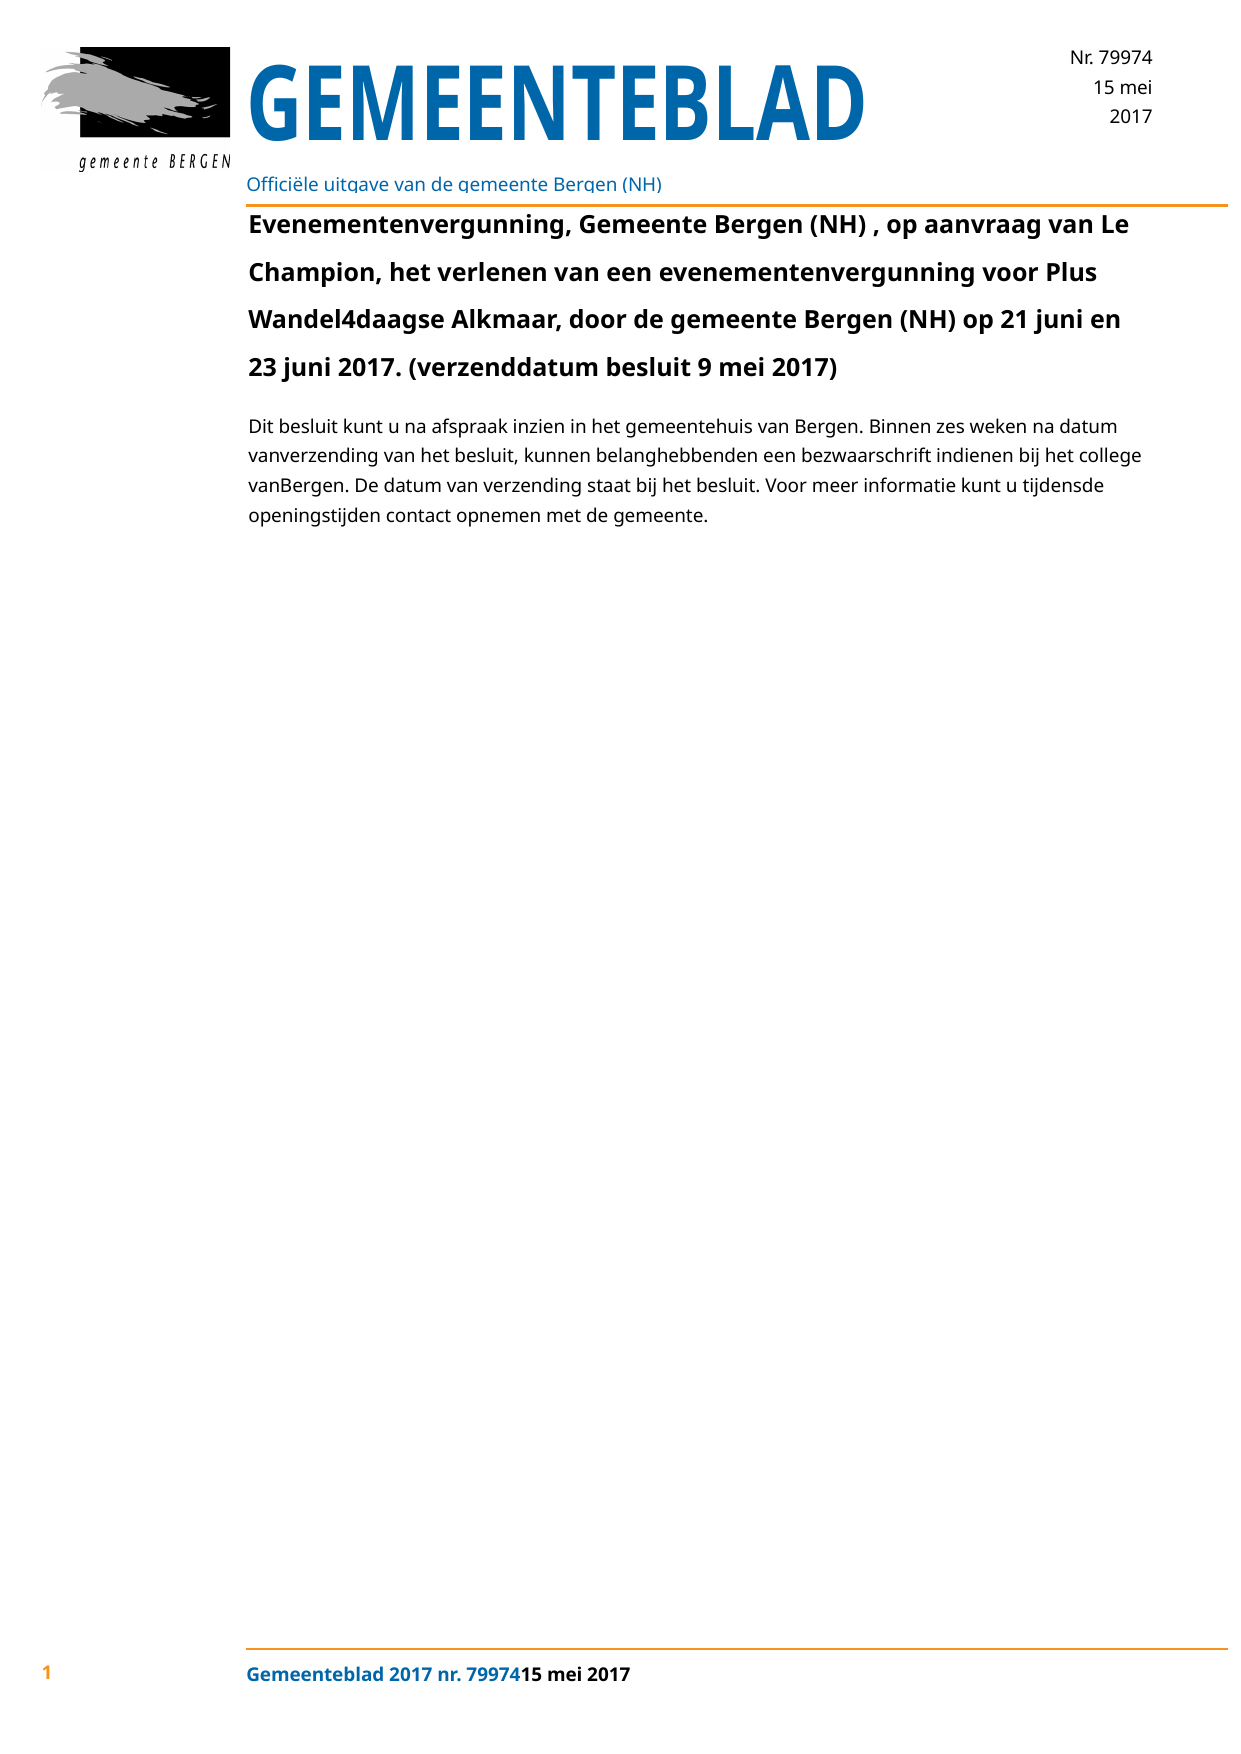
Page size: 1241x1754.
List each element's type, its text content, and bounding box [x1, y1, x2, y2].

text Dit besluit kunt u na afspraak inzien in het gemeentehuis van Bergen. Binnen zes weken na datum vanverzending van het besluit, kunnen belanghebbenden een bezwaarschrift indienen bij het college vanBergen. De datum van verzending staat bij het besluit. Voor meer informatie kunt u tijdensde openingstijden contact opnemen met de gemeente. [248, 413, 1152, 528]
picture [41, 47, 231, 172]
text Evenementenvergunning, Gemeente Bergen (NH) , op aanvraag van Le Champion, het verlenen van een evenementenvergunning voor Plus Wandel4daagse Alkmaar, door de gemeente Bergen (NH) op 21 juni en 23 juni 2017. (verzenddatum besluit 9 mei 2017) [248, 207, 1152, 384]
